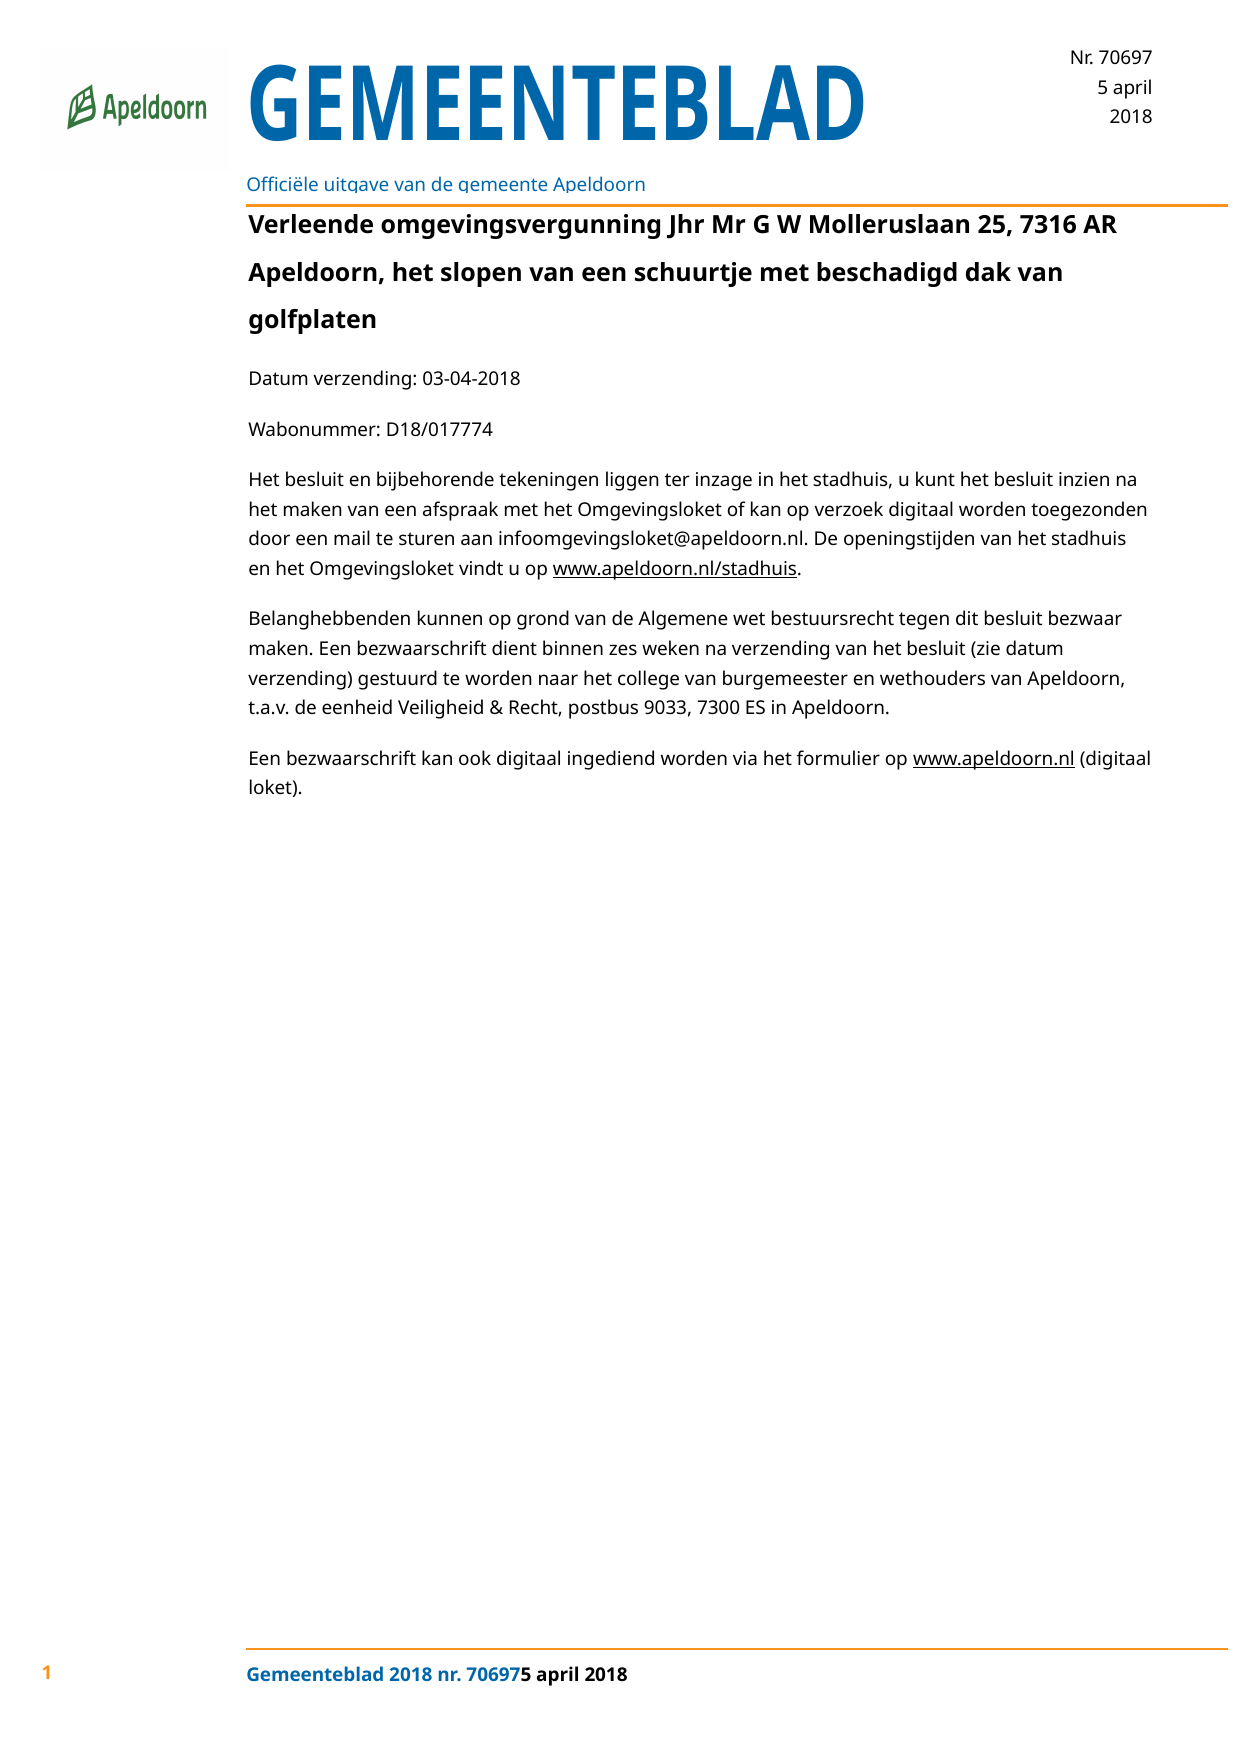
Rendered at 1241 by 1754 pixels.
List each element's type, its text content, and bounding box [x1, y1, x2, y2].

text Wabonummer: D18/017774 [248, 416, 1152, 442]
text Datum verzending: 03-04-2018 [248, 366, 1152, 391]
text Verleende omgevingsvergunning Jhr Mr G W Molleruslaan 25, 7316 AR Apeldoorn, het slopen van een schuurtje met beschadigd dak van golfplaten [248, 207, 1152, 336]
text Een bezwaarschrift kan ook digitaal ingediend worden via het formulier op www.apeldoorn.nl (digitaal loket). [248, 745, 1152, 800]
text Het besluit en bijbehorende tekeningen liggen ter inzage in het stadhuis, u kunt het besluit inzien na het maken van een afspraak met het Omgevingsloket of kan op verzoek digitaal worden toegezonden door een mail te sturen aan infoomgevingsloket@apeldoorn.nl. De openingstijden van het stadhuis en het Omgevingsloket vindt u op www.apeldoorn.nl/stadhuis. [248, 466, 1152, 581]
picture [41, 47, 231, 172]
text Belanghebbenden kunnen op grond van de Algemene wet bestuursrecht tegen dit besluit bezwaar maken. Een bezwaarschrift dient binnen zes weken na verzending van het besluit (zie datum verzending) gestuurd te worden naar het college van burgemeester en wethouders van Apeldoorn, t.a.v. de eenheid Veiligheid & Recht, postbus 9033, 7300 ES in Apeldoorn. [248, 606, 1152, 720]
